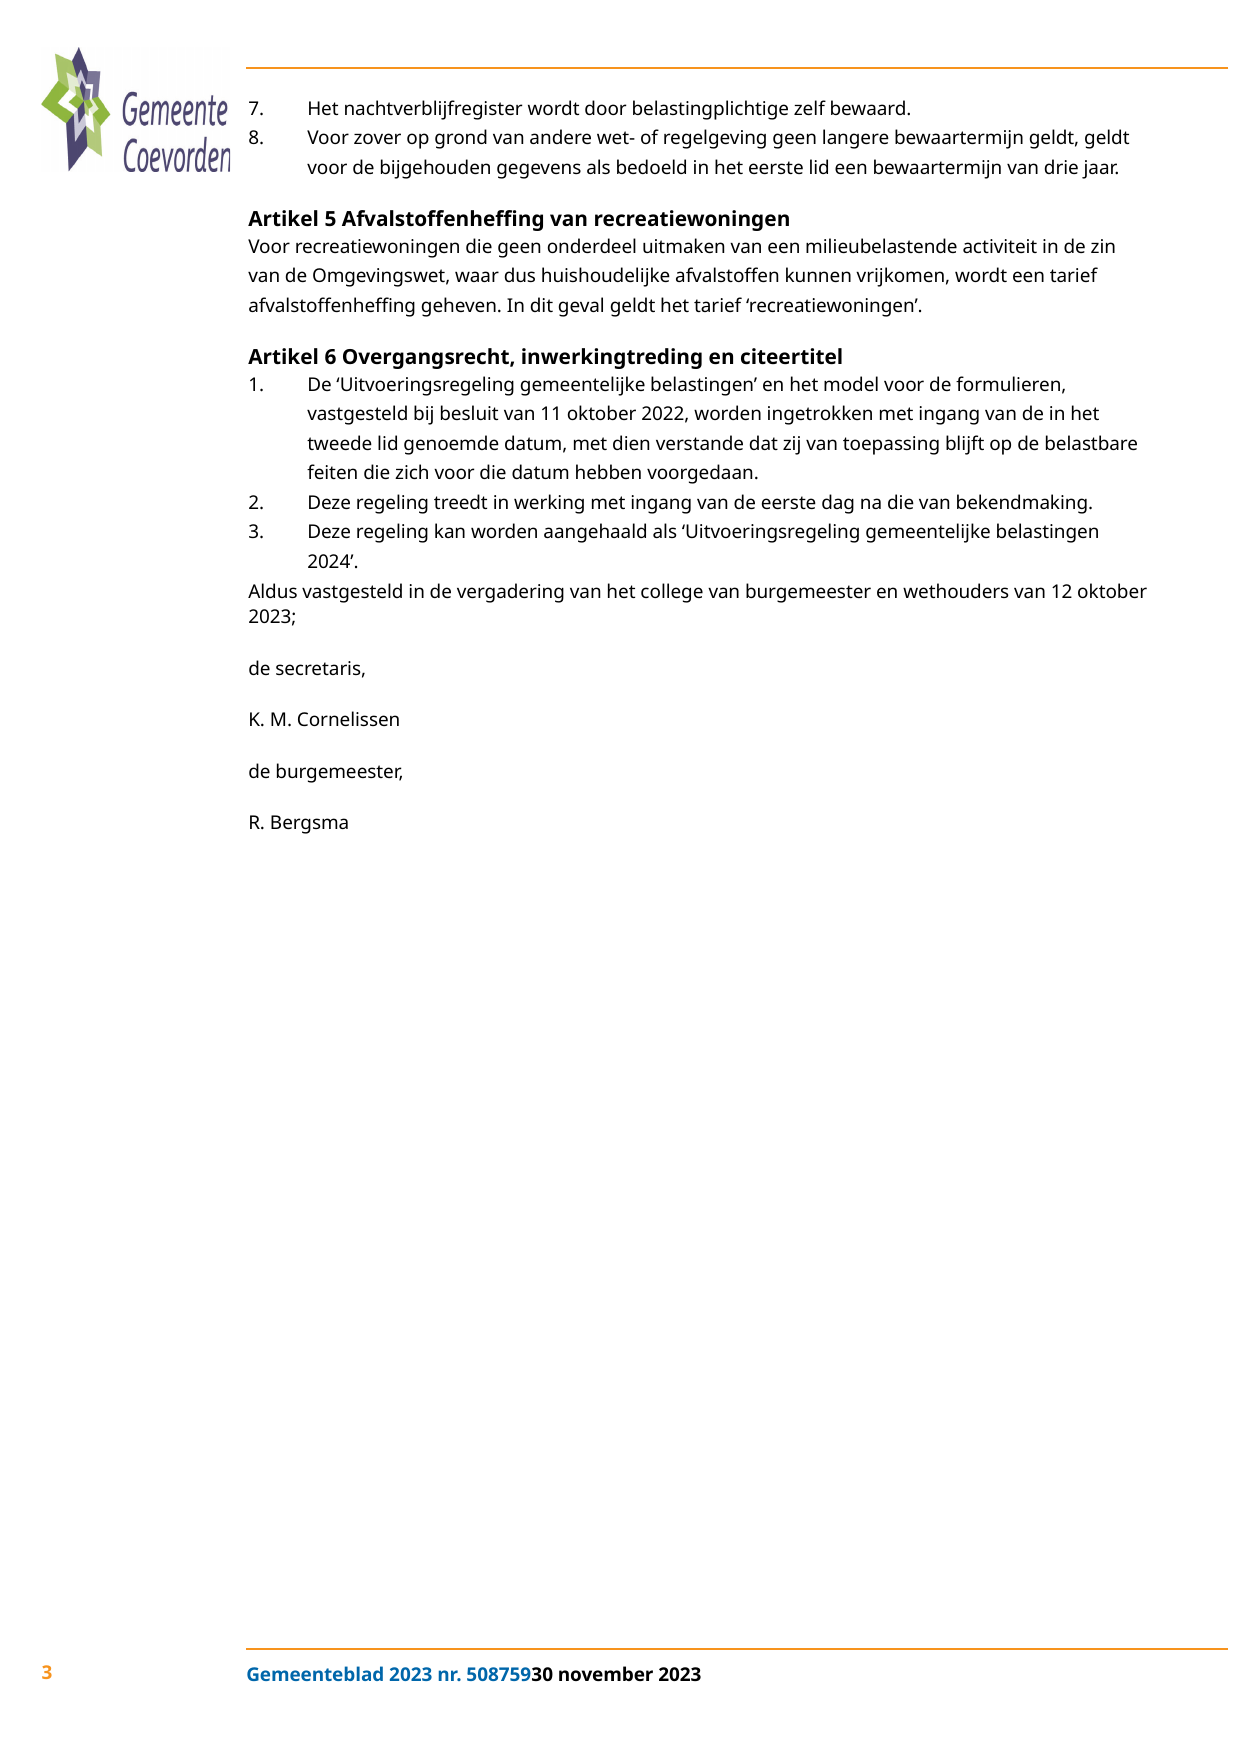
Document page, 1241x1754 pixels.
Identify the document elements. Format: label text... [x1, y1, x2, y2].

text Aldus vastgesteld in de vergadering van het college van burgemeester en wethouders van 12 oktober 2023; [248, 578, 1152, 629]
text de burgemeester, [248, 758, 1152, 784]
list Deze regeling kan worden aangehaald als ‘Uitvoeringsregeling gemeentelijke belastingen 2024’. [248, 519, 1152, 574]
picture [41, 47, 231, 172]
text R. Bergsma [248, 809, 1152, 835]
text Voor recreatiewoningen die geen onderdeel uitmaken van een milieubelastende activiteit in de zin van de Omgevingswet, waar dus huishoudelijke afvalstoffen kunnen vrijkomen, wordt een tarief afvalstoffenheffing geheven. In dit geval geldt het tarief ‘recreatiewoningen’. [248, 233, 1152, 318]
list De ‘Uitvoeringsregeling gemeentelijke belastingen’ en het model voor de formulieren, vastgesteld bij besluit van 11 oktober 2022, worden ingetrokken met ingang van de in het tweede lid genoemde datum, met dien verstande dat zij van toepassing blijft op de belastbare feiten die zich voor die datum hebben voorgedaan. [248, 371, 1152, 485]
list Voor zover op grond van andere wet- of regelgeving geen langere bewaartermijn geldt, geldt voor de bijgehouden gegevens als bedoeld in het eerste lid een bewaartermijn van drie jaar. [248, 124, 1152, 180]
text Artikel 5 Afvalstoffenheffing van recreatiewoningen [248, 204, 1152, 233]
list Het nachtverblijfregister wordt door belastingplichtige zelf bewaard. [248, 95, 1152, 121]
text de secretaris, [248, 655, 1152, 681]
list Deze regeling treedt in werking met ingang van de eerste dag na die van bekendmaking. [248, 489, 1152, 515]
text K. M. Cornelissen [248, 707, 1152, 732]
text Artikel 6 Overgangsrecht, inwerkingtreding en citeertitel [248, 342, 1152, 371]
